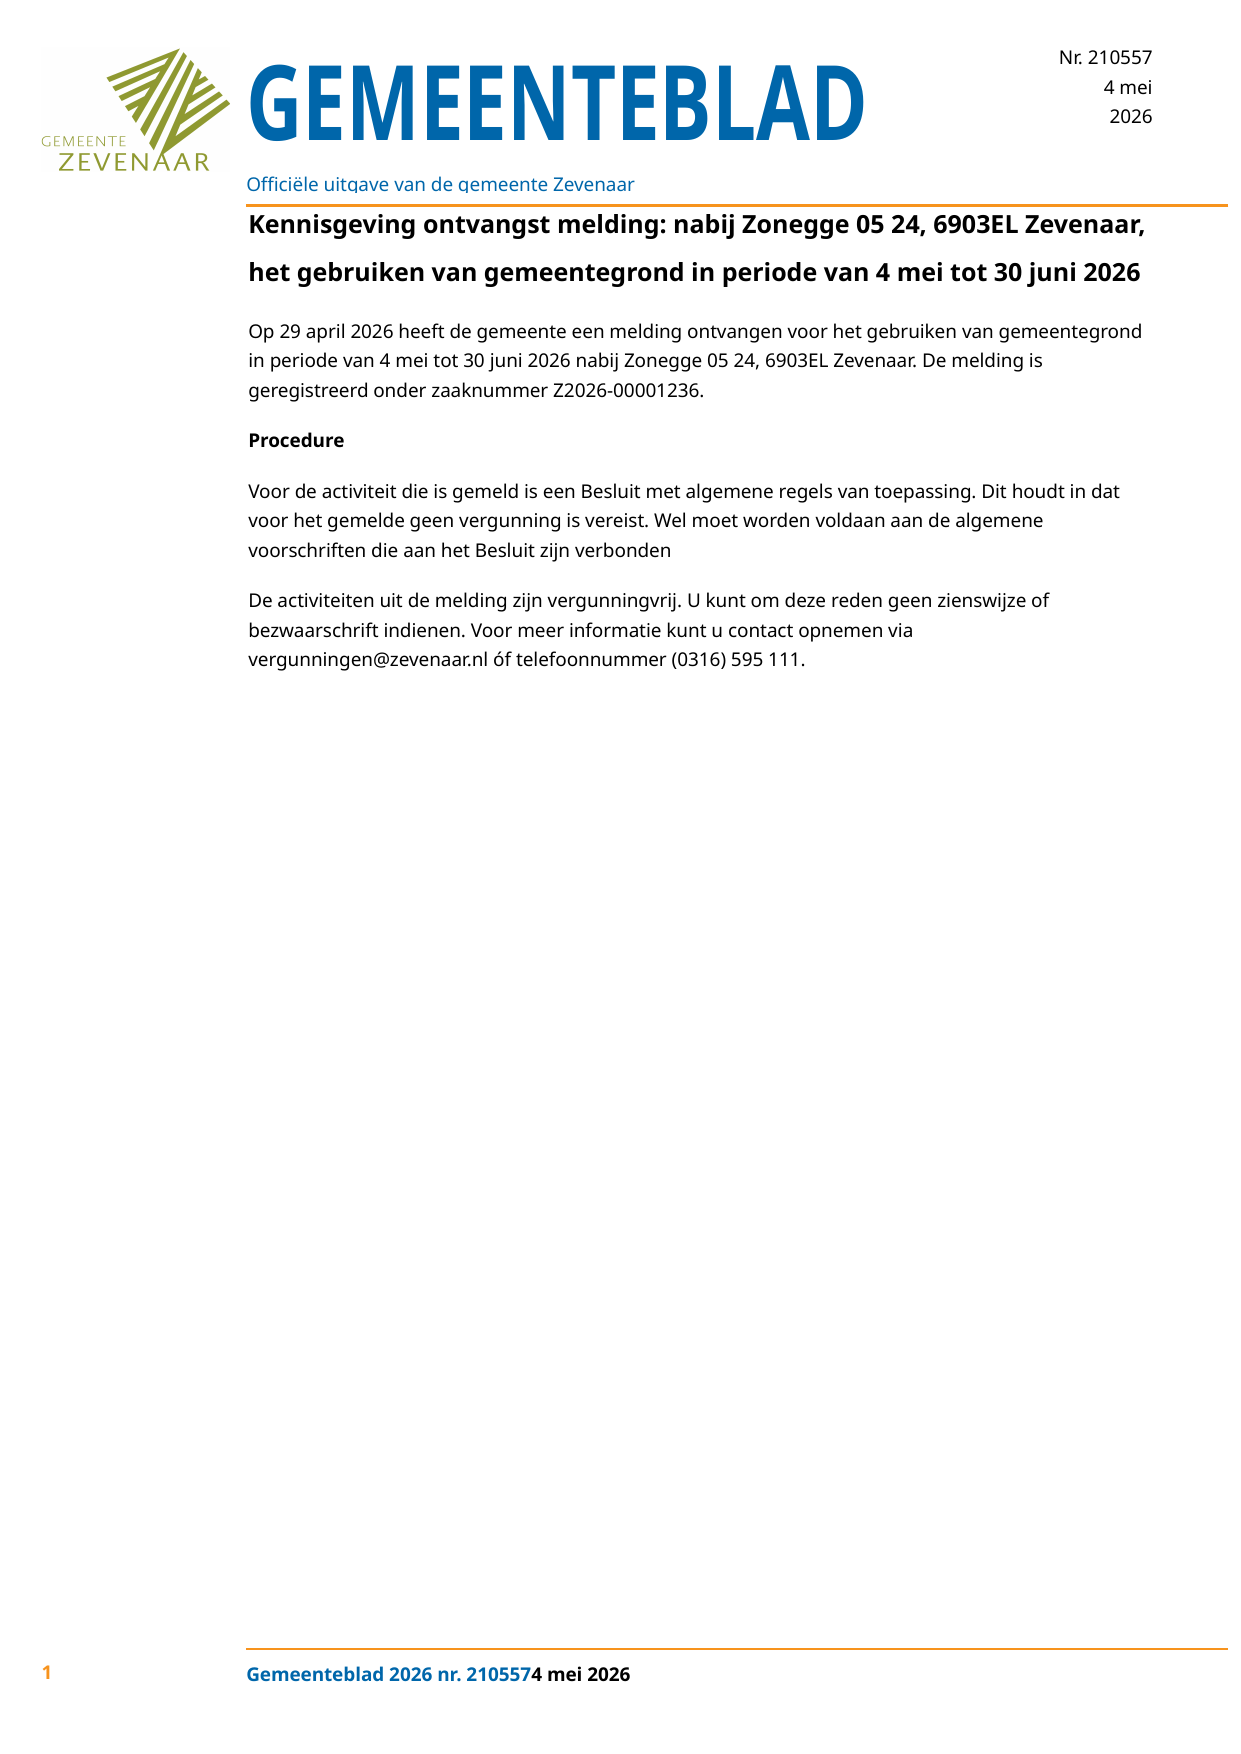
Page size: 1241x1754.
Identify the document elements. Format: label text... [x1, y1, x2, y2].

text Op 29 april 2026 heeft de gemeente een melding ontvangen voor het gebruiken van gemeentegrond in periode van 4 mei tot 30 juni 2026 nabij Zonegge 05 24, 6903EL Zevenaar. De melding is geregistreerd onder zaaknummer Z2026-00001236. [248, 318, 1152, 403]
text Kennisgeving ontvangst melding: nabij Zonegge 05 24, 6903EL Zevenaar, het gebruiken van gemeentegrond in periode van 4 mei tot 30 juni 2026 [248, 207, 1152, 288]
text De activiteiten uit de melding zijn vergunningvrij. U kunt om deze reden geen zienswijze of bezwaarschrift indienen. Voor meer informatie kunt u contact opnemen via vergunningen@zevenaar.nl óf telefoonnummer (0316) 595 111. [248, 587, 1152, 672]
picture [41, 47, 231, 172]
text Procedure [248, 427, 1152, 453]
text Voor de activiteit die is gemeld is een Besluit met algemene regels van toepassing. Dit houdt in dat voor het gemelde geen vergunning is vereist. Wel moet worden voldaan aan de algemene voorschriften die aan het Besluit zijn verbonden [248, 478, 1152, 563]
